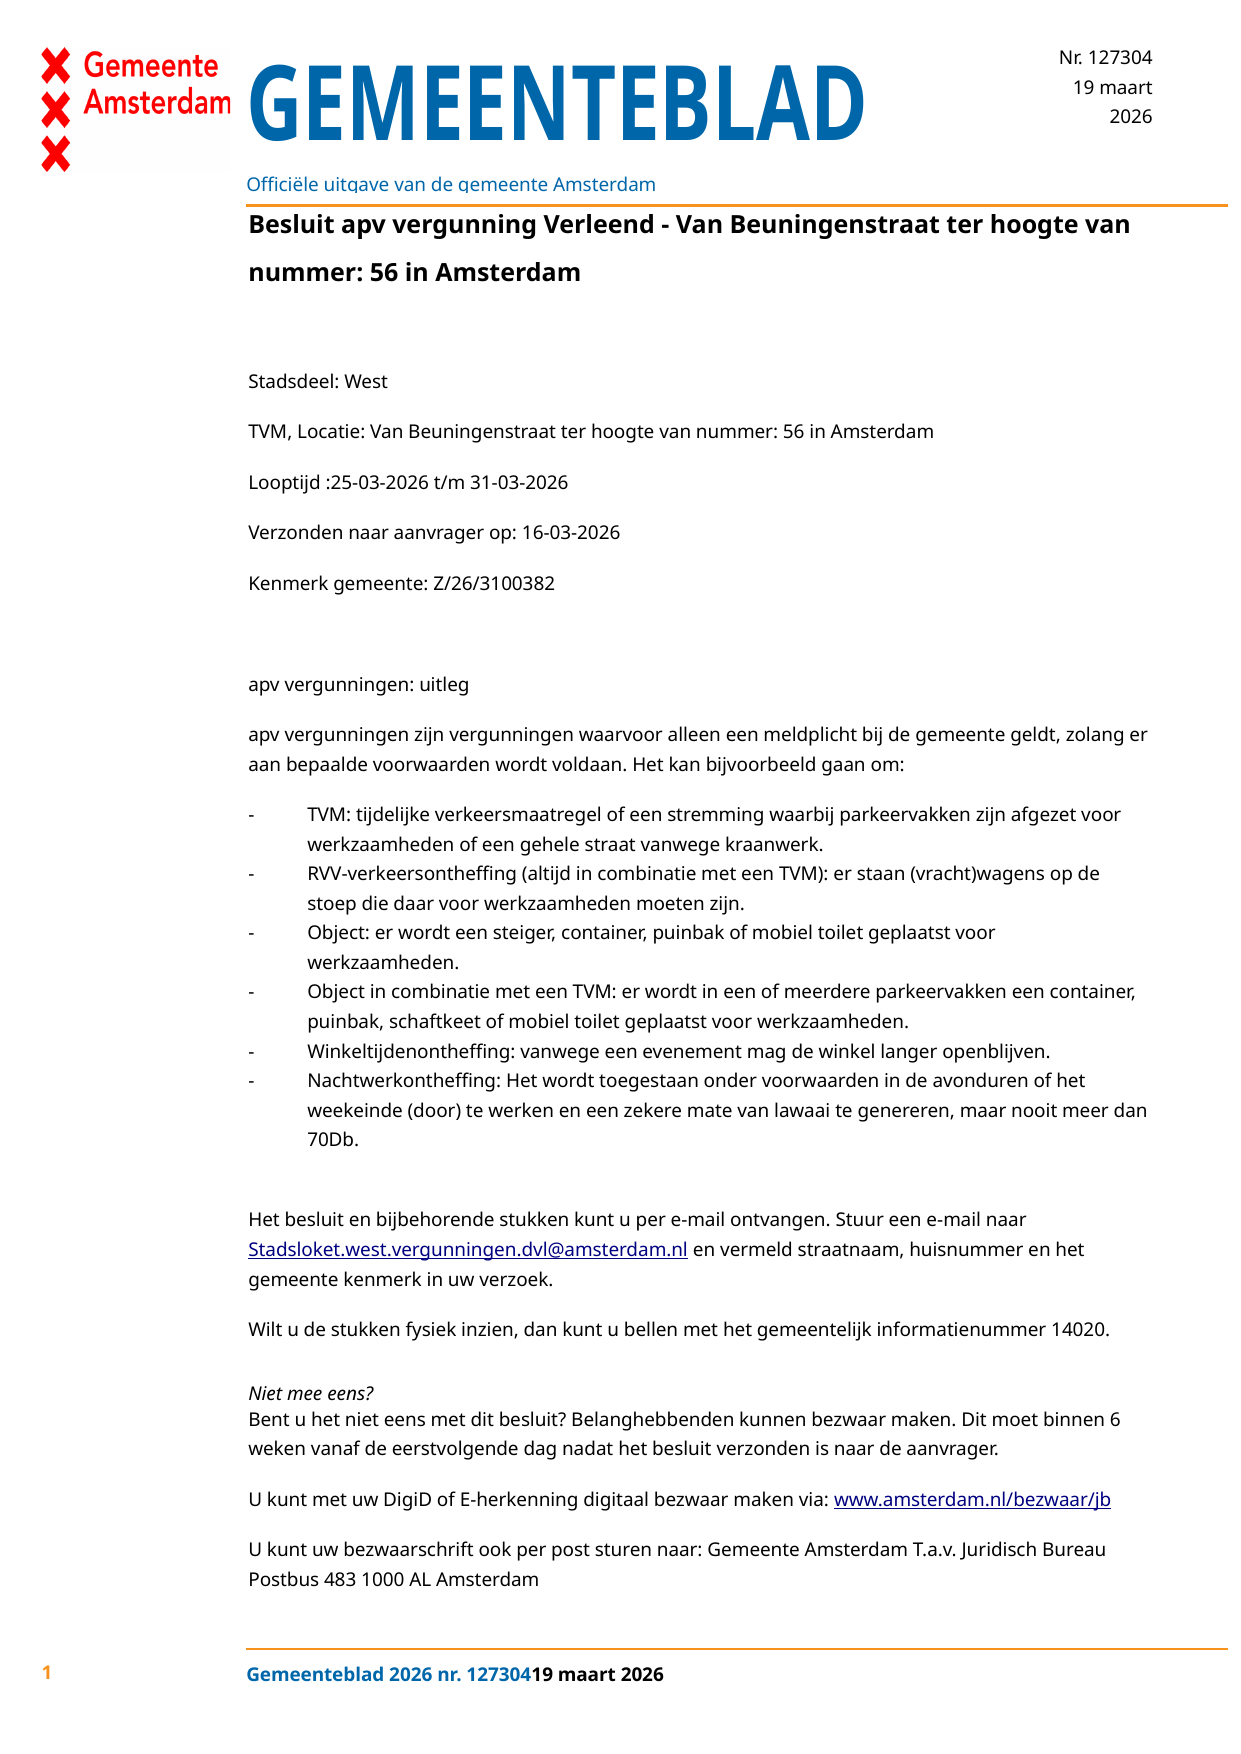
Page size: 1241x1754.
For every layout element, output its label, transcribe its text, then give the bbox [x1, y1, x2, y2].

text Verzonden naar aanvrager op: 16-03-2026 [248, 519, 1152, 545]
text Stadsdeel: West [248, 368, 1152, 394]
text apv vergunningen: uitleg [248, 671, 1152, 697]
text U kunt uw bezwaarschrift ook per post sturen naar: Gemeente Amsterdam T.a.v. Juridisch Bureau Postbus 483 1000 AL Amsterdam [248, 1536, 1152, 1592]
list TVM: tijdelijke verkeersmaatregel of een stremming waarbij parkeervakken zijn afgezet voor werkzaamheden of een gehele straat vanwege kraanwerk. [248, 801, 1152, 857]
text Bent u het niet eens met dit besluit? Belanghebbenden kunnen bezwaar maken. Dit moet binnen 6 weken vanaf de eerstvolgende dag nadat het besluit verzonden is naar de aanvrager. [248, 1406, 1152, 1461]
text Looptijd :25-03-2026 t/m 31-03-2026 [248, 469, 1152, 495]
picture [41, 47, 231, 172]
list Winkeltijdenontheffing: vanwege een evenement mag de winkel langer openblijven. [248, 1038, 1152, 1064]
text Het besluit en bijbehorende stukken kunt u per e-mail ontvangen. Stuur een e-mail naar Stadsloket.west.vergunningen.dvl@amsterdam.nl en vermeld straatnaam, huisnummer en het gemeente kenmerk in uw verzoek. [248, 1207, 1152, 1292]
text Wilt u de stukken fysiek inzien, dan kunt u bellen met het gemeentelijk informatienummer 14020. [248, 1316, 1152, 1342]
text TVM, Locatie: Van Beuningenstraat ter hoogte van nummer: 56 in Amsterdam [248, 419, 1152, 444]
text Niet mee eens? [248, 1380, 1152, 1406]
list Object in combinatie met een TVM: er wordt in een of meerdere parkeervakken een container, puinbak, schaftkeet of mobiel toilet geplaatst voor werkzaamheden. [248, 979, 1152, 1034]
list Object: er wordt een steiger, container, puinbak of mobiel toilet geplaatst voor werkzaamheden. [248, 919, 1152, 975]
text Besluit apv vergunning Verleend - Van Beuningenstraat ter hoogte van nummer: 56 in Amsterdam [248, 207, 1152, 288]
text apv vergunningen zijn vergunningen waarvoor alleen een meldplicht bij de gemeente geldt, zolang er aan bepaalde voorwaarden wordt voldaan. Het kan bijvoorbeeld gaan om: [248, 721, 1152, 777]
text Kenmerk gemeente: Z/26/3100382 [248, 570, 1152, 596]
list RVV-verkeersontheffing (altijd in combinatie met een TVM): er staan (vracht)wagens op de stoep die daar voor werkzaamheden moeten zijn. [248, 860, 1152, 916]
list Nachtwerkontheffing: Het wordt toegestaan onder voorwaarden in de avonduren of het weekeinde (door) te werken en een zekere mate van lawaai te genereren, maar nooit meer dan 70Db. [248, 1067, 1152, 1152]
text U kunt met uw DigiD of E-herkenning digitaal bezwaar maken via: www.amsterdam.nl/bezwaar/jb [248, 1486, 1152, 1512]
